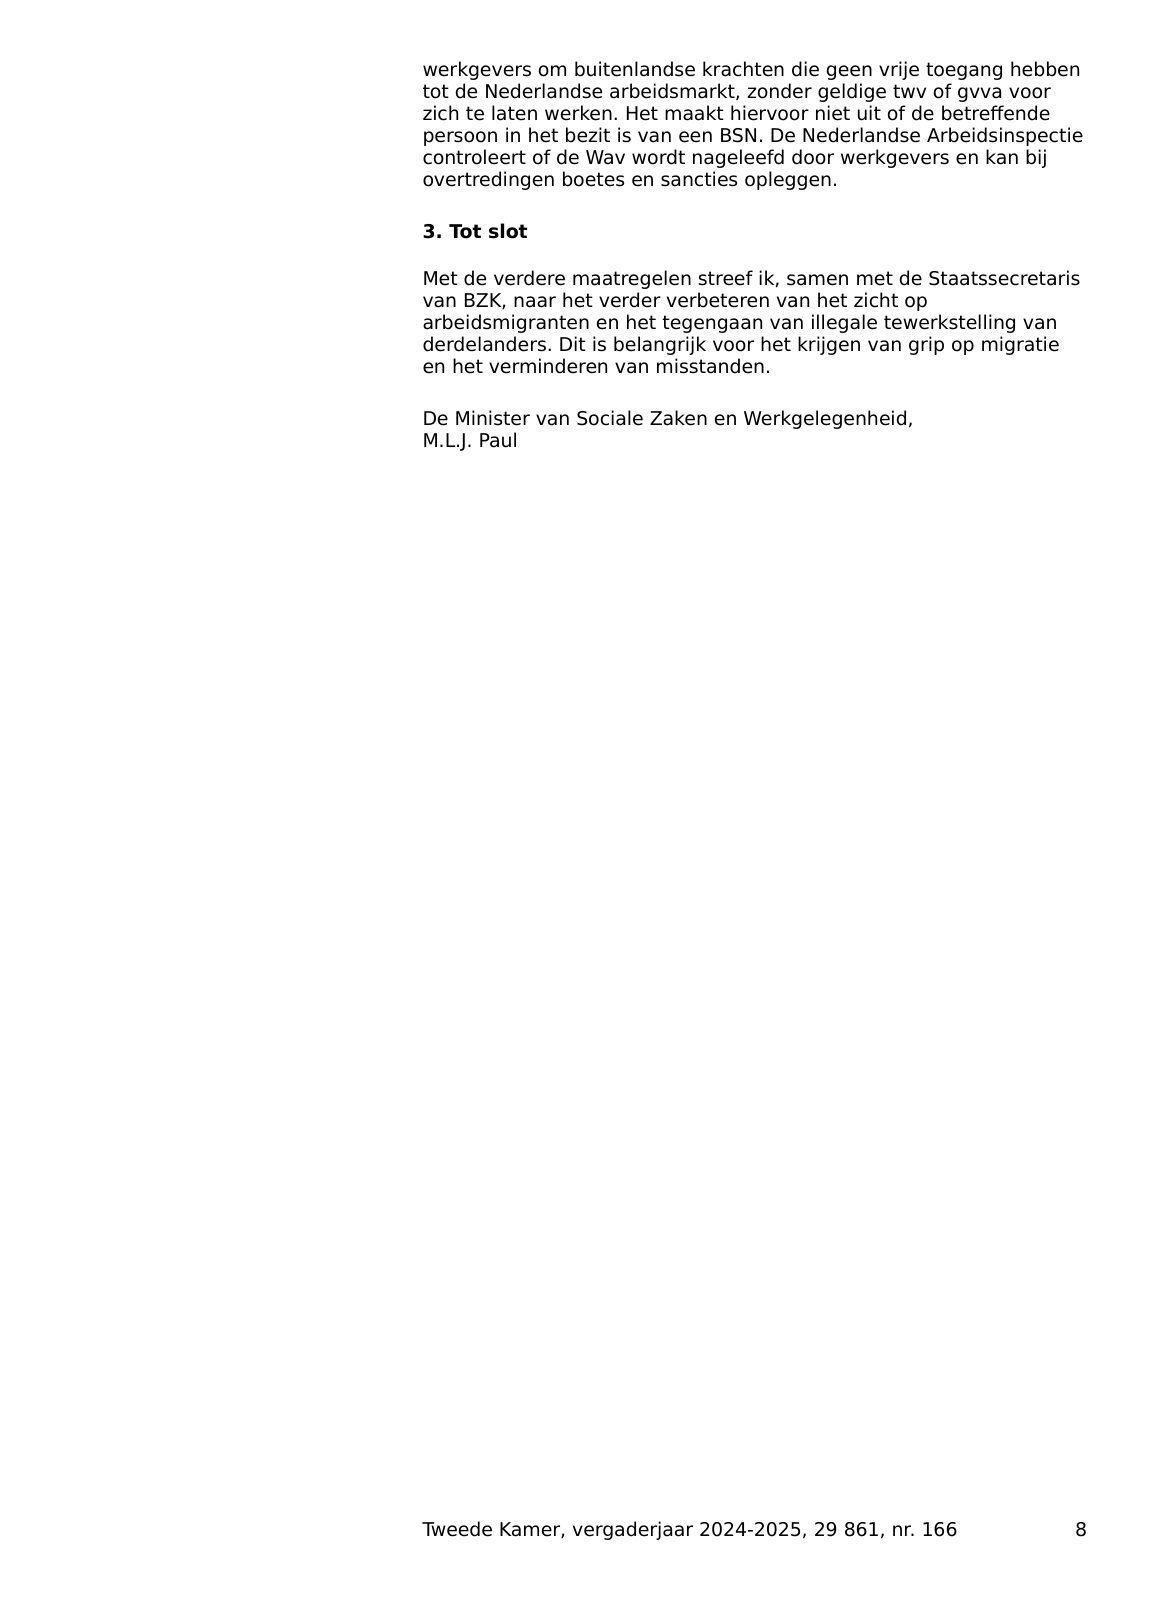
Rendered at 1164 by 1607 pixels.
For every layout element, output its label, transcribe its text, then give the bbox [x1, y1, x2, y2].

text De Minister van Sociale Zaken en Werkgelegenheid, M.L.J. Paul [422, 408, 1087, 452]
text werkgevers om buitenlandse krachten die geen vrije toegang hebben tot de Nederlandse arbeidsmarkt, zonder geldige twv of gvva voor zich te laten werken. Het maakt hiervoor niet uit of de betreffende persoon in het bezit is van een BSN. De Nederlandse Arbeidsinspectie controleert of de Wav wordt nageleefd door werkgevers en kan bij overtredingen boetes en sancties opleggen. [422, 59, 1087, 191]
text Met de verdere maatregelen streef ik, samen met de Staatssecretaris van BZK, naar het verder verbeteren van het zicht op arbeidsmigranten en het tegengaan van illegale tewerkstelling van derdelanders. Dit is belangrijk voor het krijgen van grip op migratie en het verminderen van misstanden. [422, 268, 1087, 378]
subtitle 3. Tot slot [422, 221, 1087, 243]
